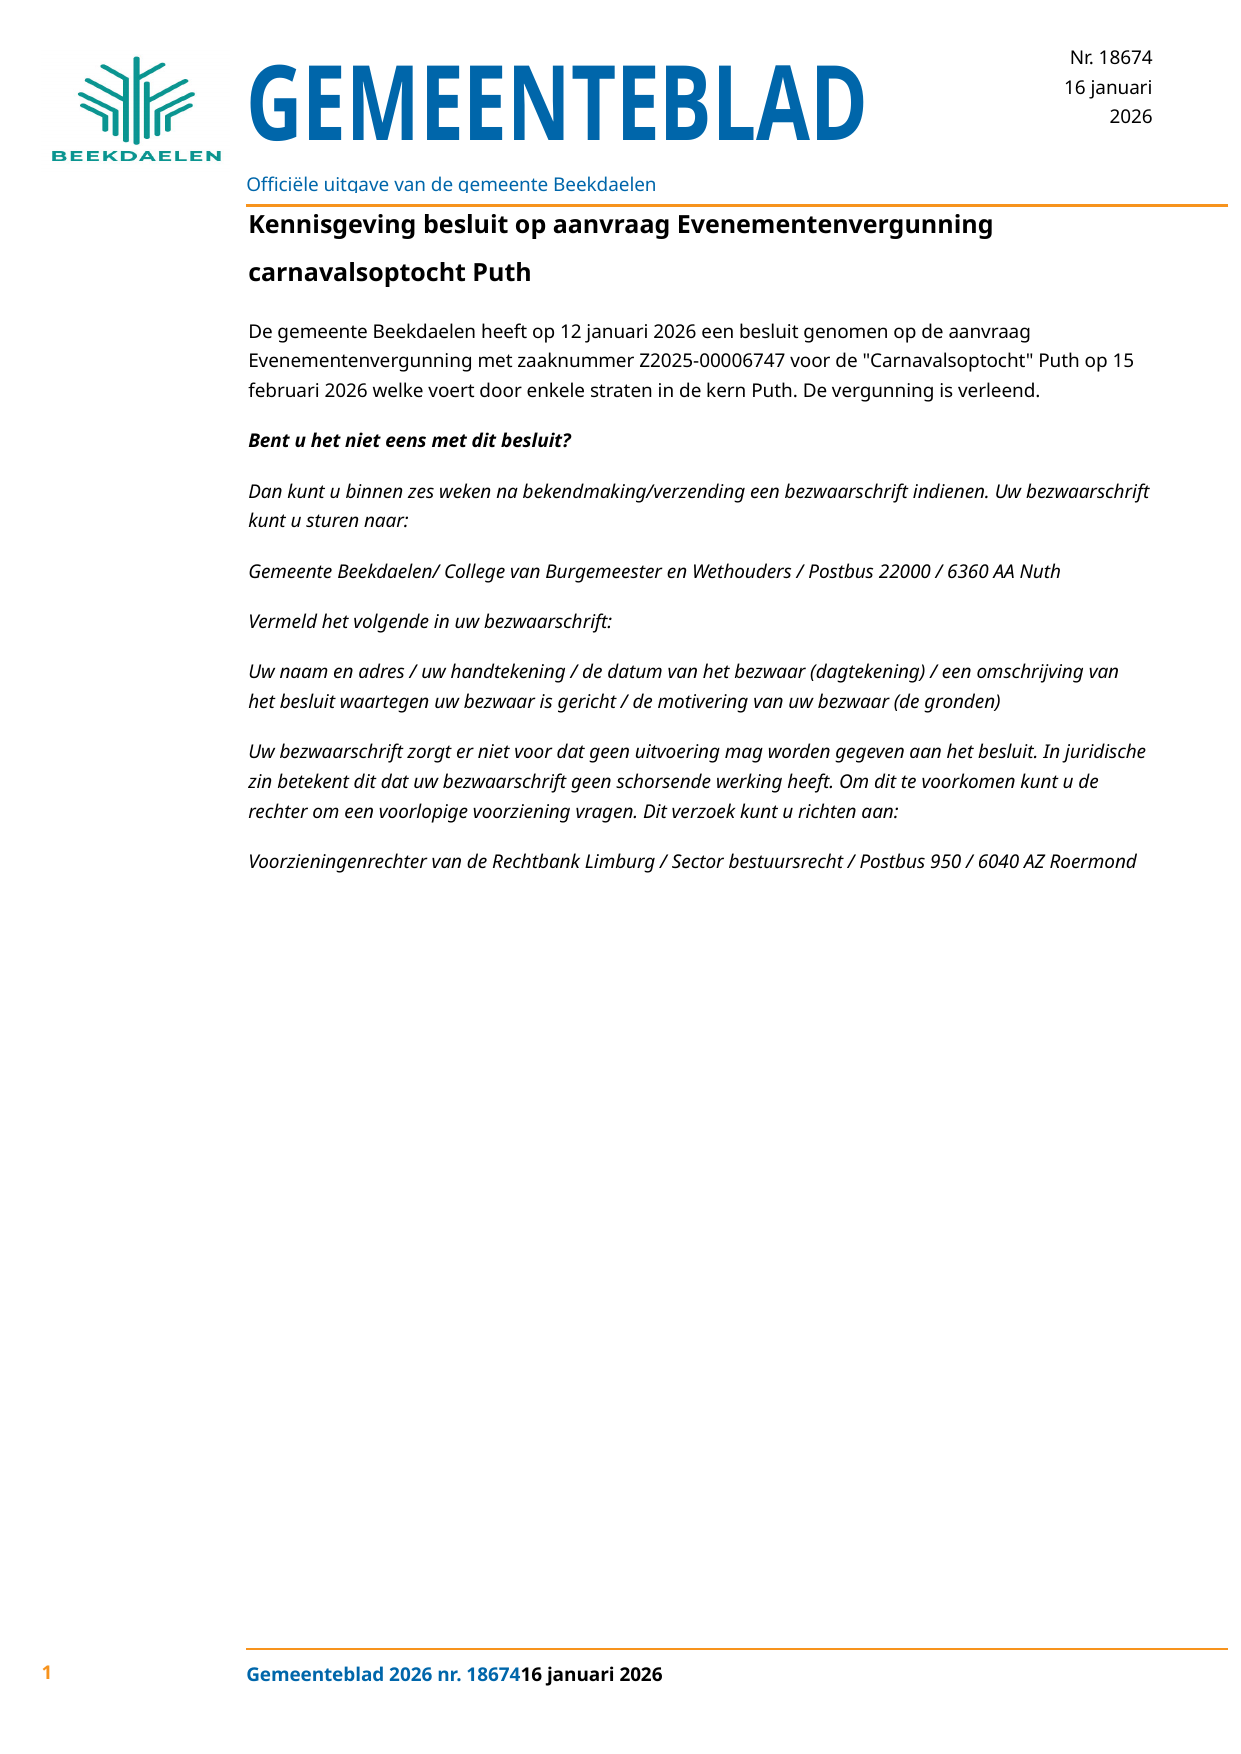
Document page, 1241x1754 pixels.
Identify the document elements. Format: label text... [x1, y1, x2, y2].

text Voorzieningenrechter van de Rechtbank Limburg / Sector bestuursrecht / Postbus 950 / 6040 AZ Roermond [248, 848, 1152, 874]
picture [41, 47, 231, 172]
text Dan kunt u binnen zes weken na bekendmaking/verzending een bezwaarschrift indienen. Uw bezwaarschrift kunt u sturen naar: [248, 478, 1152, 533]
text Gemeente Beekdaelen/ College van Burgemeester en Wethouders / Postbus 22000 / 6360 AA Nuth [248, 558, 1152, 584]
text Bent u het niet eens met dit besluit? [248, 427, 1152, 453]
text Uw bezwaarschrift zorgt er niet voor dat geen uitvoering mag worden gegeven aan het besluit. In juridische zin betekent dit dat uw bezwaarschrift geen schorsende werking heeft. Om dit te voorkomen kunt u de rechter om een voorlopige voorziening vragen. Dit verzoek kunt u richten aan: [248, 739, 1152, 824]
text Kennisgeving besluit op aanvraag Evenementenvergunning carnavalsoptocht Puth [248, 207, 1152, 288]
text Vermeld het volgende in uw bezwaarschrift: [248, 608, 1152, 634]
text Uw naam en adres / uw handtekening / de datum van het bezwaar (dagtekening) / een omschrijving van het besluit waartegen uw bezwaar is gericht / de motivering van uw bezwaar (de gronden) [248, 659, 1152, 714]
text De gemeente Beekdaelen heeft op 12 januari 2026 een besluit genomen op de aanvraag Evenementenvergunning met zaaknummer Z2025-00006747 voor de "Carnavalsoptocht" Puth op 15 februari 2026 welke voert door enkele straten in de kern Puth. De vergunning is verleend. [248, 318, 1152, 403]
